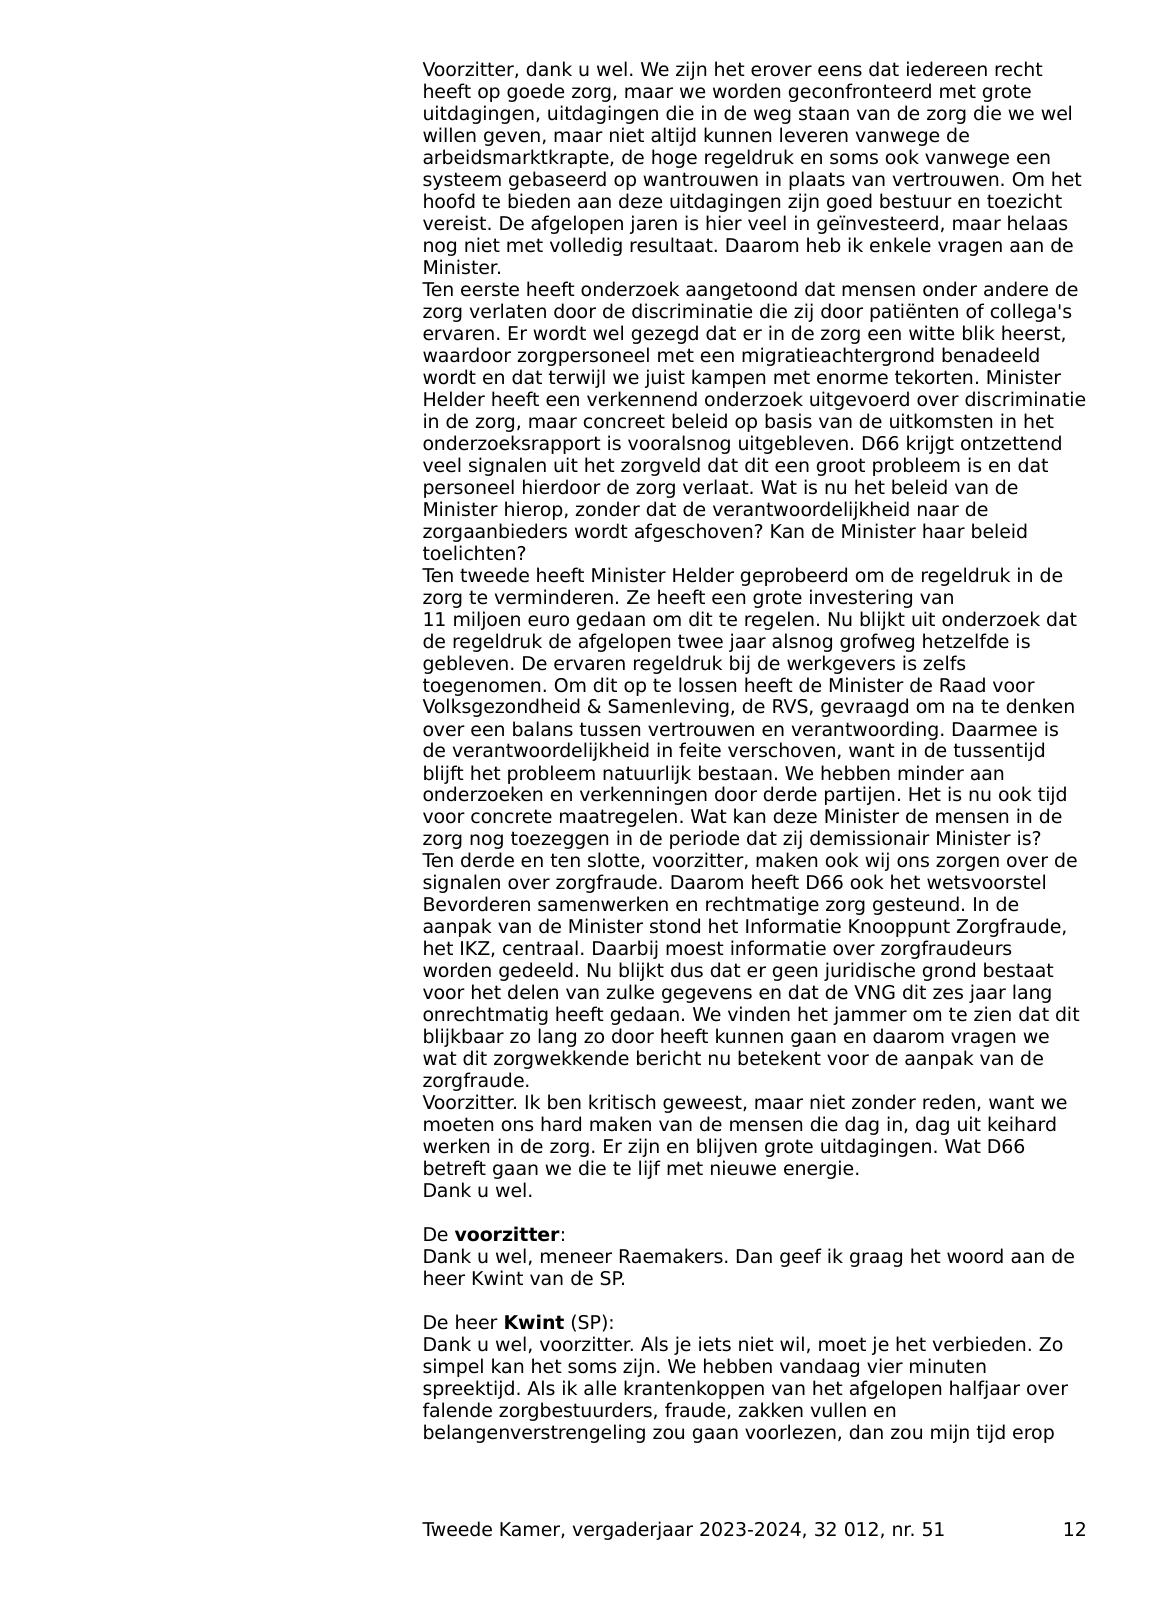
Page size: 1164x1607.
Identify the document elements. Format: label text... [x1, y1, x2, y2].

text Dank u wel. [422, 1180, 1087, 1202]
text Voorzitter. Ik ben kritisch geweest, maar niet zonder reden, want we moeten ons hard maken van de mensen die dag in, dag uit keihard werken in de zorg. Er zijn en blijven grote uitdagingen. Wat D66 betreft gaan we die te lijf met nieuwe energie. [422, 1092, 1087, 1180]
text Ten tweede heeft Minister Helder geprobeerd om de regeldruk in de zorg te verminderen. Ze heeft een grote investering van 11 miljoen euro gedaan om dit te regelen. Nu blijkt uit onderzoek dat de regeldruk de afgelopen twee jaar alsnog grofweg hetzelfde is gebleven. De ervaren regeldruk bij de werkgevers is zelfs toegenomen. Om dit op te lossen heeft de Minister de Raad voor Volksgezondheid & Samenleving, de RVS, gevraagd om na te denken over een balans tussen vertrouwen en verantwoording. Daarmee is de verantwoordelijkheid in feite verschoven, want in de tussentijd blijft het probleem natuurlijk bestaan. We hebben minder aan onderzoeken en verkenningen door derde partijen. Het is nu ook tijd voor concrete maatregelen. Wat kan deze Minister de mensen in de zorg nog toezeggen in de periode dat zij demissionair Minister is? [422, 564, 1087, 850]
text Ten derde en ten slotte, voorzitter, maken ook wij ons zorgen over de signalen over zorgfraude. Daarom heeft D66 ook het wetsvoorstel Bevorderen samenwerken en rechtmatige zorg gesteund. In de aanpak van de Minister stond het Informatie Knooppunt Zorgfraude, het IKZ, centraal. Daarbij moest informatie over zorgfraudeurs worden gedeeld. Nu blijkt dus dat er geen juridische grond bestaat voor het delen van zulke gegevens en dat de VNG dit zes jaar lang onrechtmatig heeft gedaan. We vinden het jammer om te zien dat dit blijkbaar zo lang zo door heeft kunnen gaan en daarom vragen we wat dit zorgwekkende bericht nu betekent voor de aanpak van de zorgfraude. [422, 850, 1087, 1092]
text De heer Kwint (SP): [422, 1312, 1087, 1334]
text Dank u wel, voorzitter. Als je iets niet wil, moet je het verbieden. Zo simpel kan het soms zijn. We hebben vandaag vier minuten spreektijd. Als ik alle krantenkoppen van het afgelopen halfjaar over falende zorgbestuurders, fraude, zakken vullen en belangenverstrengeling zou gaan voorlezen, dan zou mijn tijd erop [422, 1334, 1087, 1444]
text De voorzitter: [422, 1224, 1087, 1246]
text Dank u wel, meneer Raemakers. Dan geef ik graag het woord aan de heer Kwint van de SP. [422, 1246, 1087, 1290]
text Voorzitter, dank u wel. We zijn het erover eens dat iedereen recht heeft op goede zorg, maar we worden geconfronteerd met grote uitdagingen, uitdagingen die in de weg staan van de zorg die we wel willen geven, maar niet altijd kunnen leveren vanwege de arbeidsmarktkrapte, de hoge regeldruk en soms ook vanwege een systeem gebaseerd op wantrouwen in plaats van vertrouwen. Om het hoofd te bieden aan deze uitdagingen zijn goed bestuur en toezicht vereist. De afgelopen jaren is hier veel in geïnvesteerd, maar helaas nog niet met volledig resultaat. Daarom heb ik enkele vragen aan de Minister. [422, 59, 1087, 279]
text Ten eerste heeft onderzoek aangetoond dat mensen onder andere de zorg verlaten door de discriminatie die zij door patiënten of collega's ervaren. Er wordt wel gezegd dat er in de zorg een witte blik heerst, waardoor zorgpersoneel met een migratieachtergrond benadeeld wordt en dat terwijl we juist kampen met enorme tekorten. Minister Helder heeft een verkennend onderzoek uitgevoerd over discriminatie in de zorg, maar concreet beleid op basis van de uitkomsten in het onderzoeksrapport is vooralsnog uitgebleven. D66 krijgt ontzettend veel signalen uit het zorgveld dat dit een groot probleem is en dat personeel hierdoor de zorg verlaat. Wat is nu het beleid van de Minister hierop, zonder dat de verantwoordelijkheid naar de zorgaanbieders wordt afgeschoven? Kan de Minister haar beleid toelichten? [422, 279, 1087, 564]
